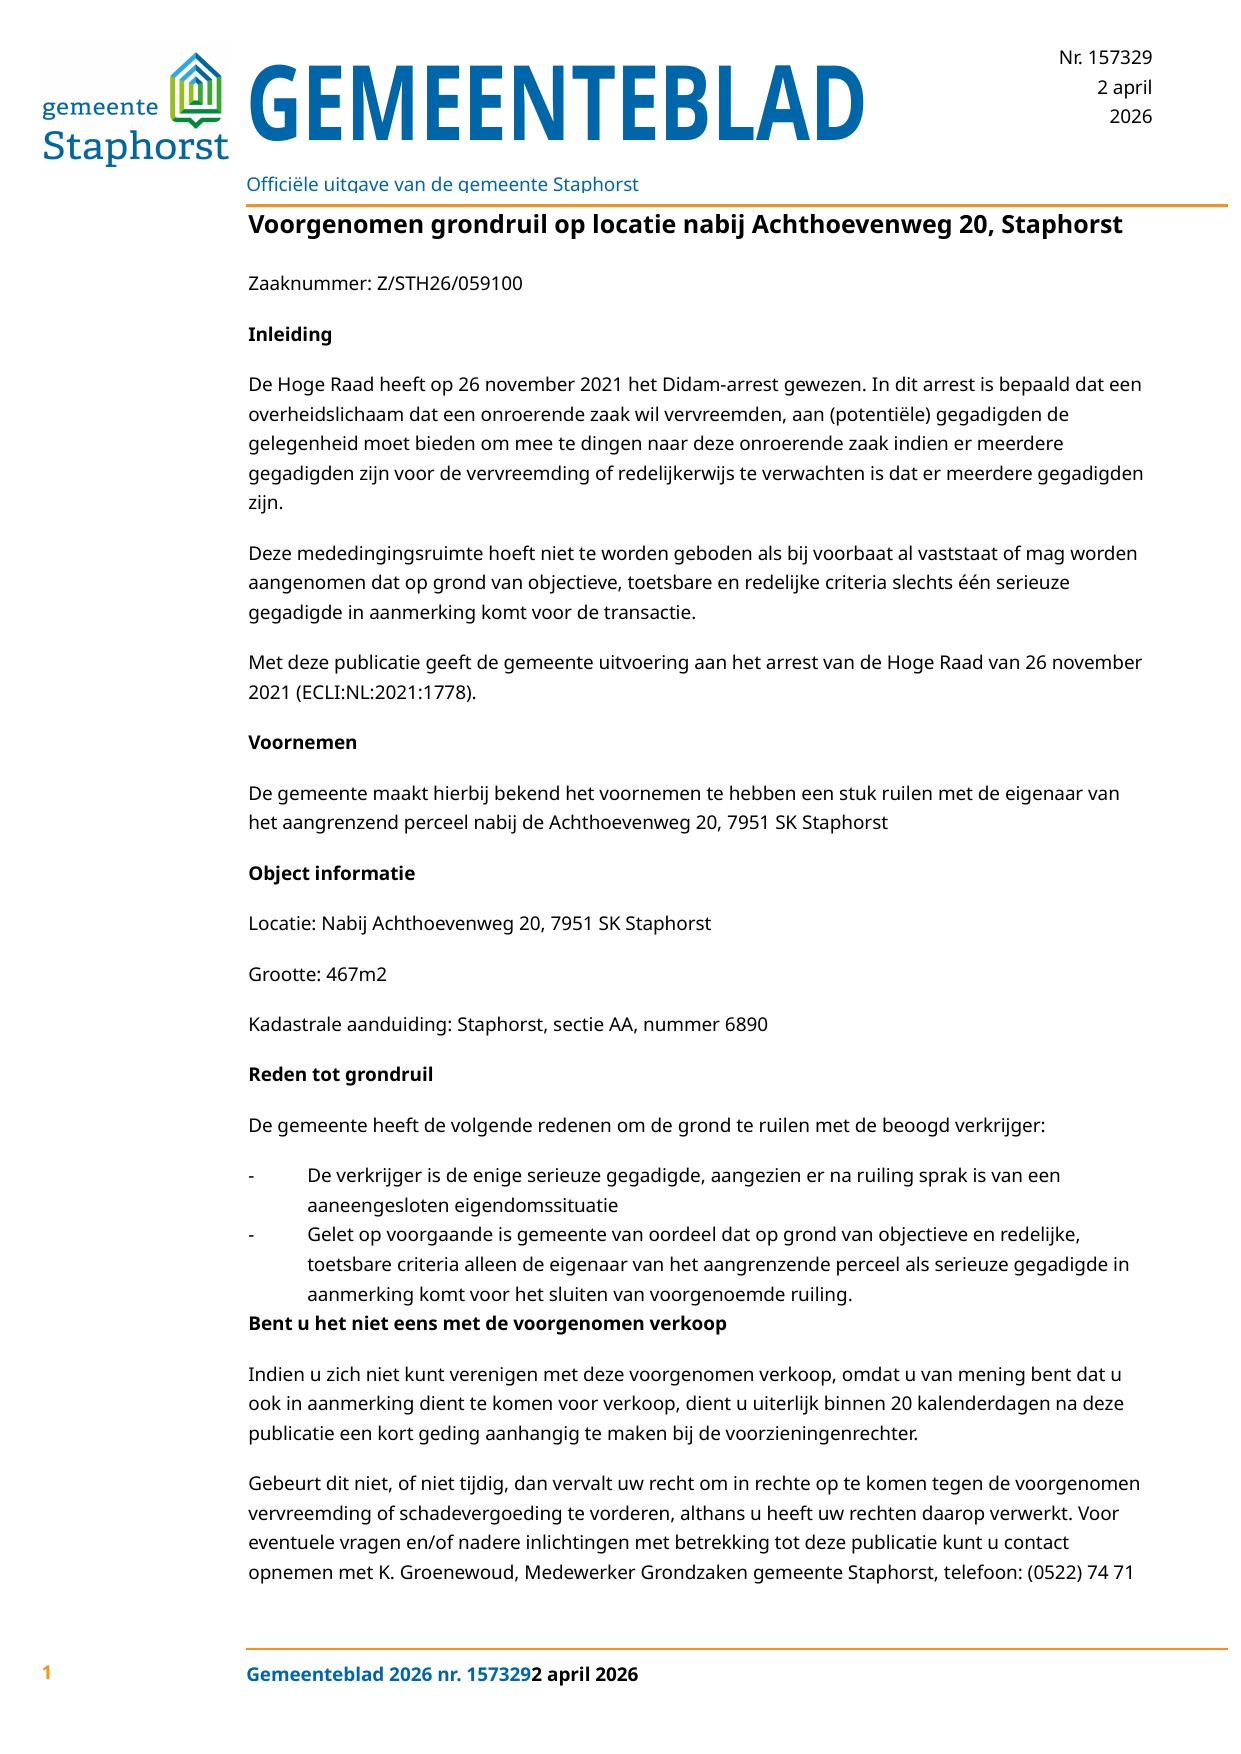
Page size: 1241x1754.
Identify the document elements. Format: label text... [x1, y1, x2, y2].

picture [41, 47, 231, 172]
text Gebeurt dit niet, of niet tijdig, dan vervalt uw recht om in rechte op te komen tegen de voorgenomen vervreemding of schadevergoeding te vorderen, althans u heeft uw rechten daarop verwerkt. Voor eventuele vragen en/of nadere inlichtingen met betrekking tot deze publicatie kunt u contact opnemen met K. Groenewoud, Medewerker Grondzaken gemeente Staphorst, telefoon: (0522) 74 71 [248, 1470, 1152, 1585]
text De Hoge Raad heeft op 26 november 2021 het Didam-arrest gewezen. In dit arrest is bepaald dat een overheidslichaam dat een onroerende zaak wil vervreemden, aan (potentiële) gegadigden de gelegenheid moet bieden om mee te dingen naar deze onroerende zaak indien er meerdere gegadigden zijn voor de vervreemding of redelijkerwijs te verwachten is dat er meerdere gegadigden zijn. [248, 371, 1152, 515]
text Locatie: Nabij Achthoevenweg 20, 7951 SK Staphorst [248, 910, 1152, 936]
text Reden tot grondruil [248, 1062, 1152, 1087]
text Indien u zich niet kunt verenigen met deze voorgenomen verkoop, omdat u van mening bent dat u ook in aanmerking dient te komen voor verkoop, dient u uiterlijk binnen 20 kalenderdagen na deze publicatie een kort geding aanhangig te maken bij de voorzieningenrechter. [248, 1361, 1152, 1446]
text Object informatie [248, 860, 1152, 886]
text Voorgenomen grondruil op locatie nabij Achthoevenweg 20, Staphorst [248, 207, 1152, 241]
text Inleiding [248, 321, 1152, 346]
text Zaaknummer: Z/STH26/059100 [248, 270, 1152, 296]
text Met deze publicatie geeft de gemeente uitvoering aan het arrest van de Hoge Raad van 26 november 2021 (ECLI:NL:2021:1778). [248, 649, 1152, 705]
text Bent u het niet eens met de voorgenomen verkoop [248, 1310, 1152, 1336]
text De gemeente maakt hierbij bekend het voornemen te hebben een stuk ruilen met de eigenaar van het aangrenzend perceel nabij de Achthoevenweg 20, 7951 SK Staphorst [248, 780, 1152, 835]
list De verkrijger is de enige serieuze gegadigde, aangezien er na ruiling sprak is van een aaneengesloten eigendomssituatie [248, 1162, 1152, 1218]
list Gelet op voorgaande is gemeente van oordeel dat op grond van objectieve en redelijke, toetsbare criteria alleen de eigenaar van het aangrenzende perceel als serieuze gegadigde in aanmerking komt voor het sluiten van voorgenoemde ruiling. [248, 1222, 1152, 1306]
text Grootte: 467m2 [248, 961, 1152, 986]
text Deze mededingingsruimte hoeft niet te worden geboden als bij voorbaat al vaststaat of mag worden aangenomen dat op grond van objectieve, toetsbare en redelijke criteria slechts één serieuze gegadigde in aanmerking komt voor de transactie. [248, 540, 1152, 625]
text Voornemen [248, 729, 1152, 755]
text De gemeente heeft de volgende redenen om de grond te ruilen met de beoogd verkrijger: [248, 1112, 1152, 1138]
text Kadastrale aanduiding: Staphorst, sectie AA, nummer 6890 [248, 1011, 1152, 1037]
